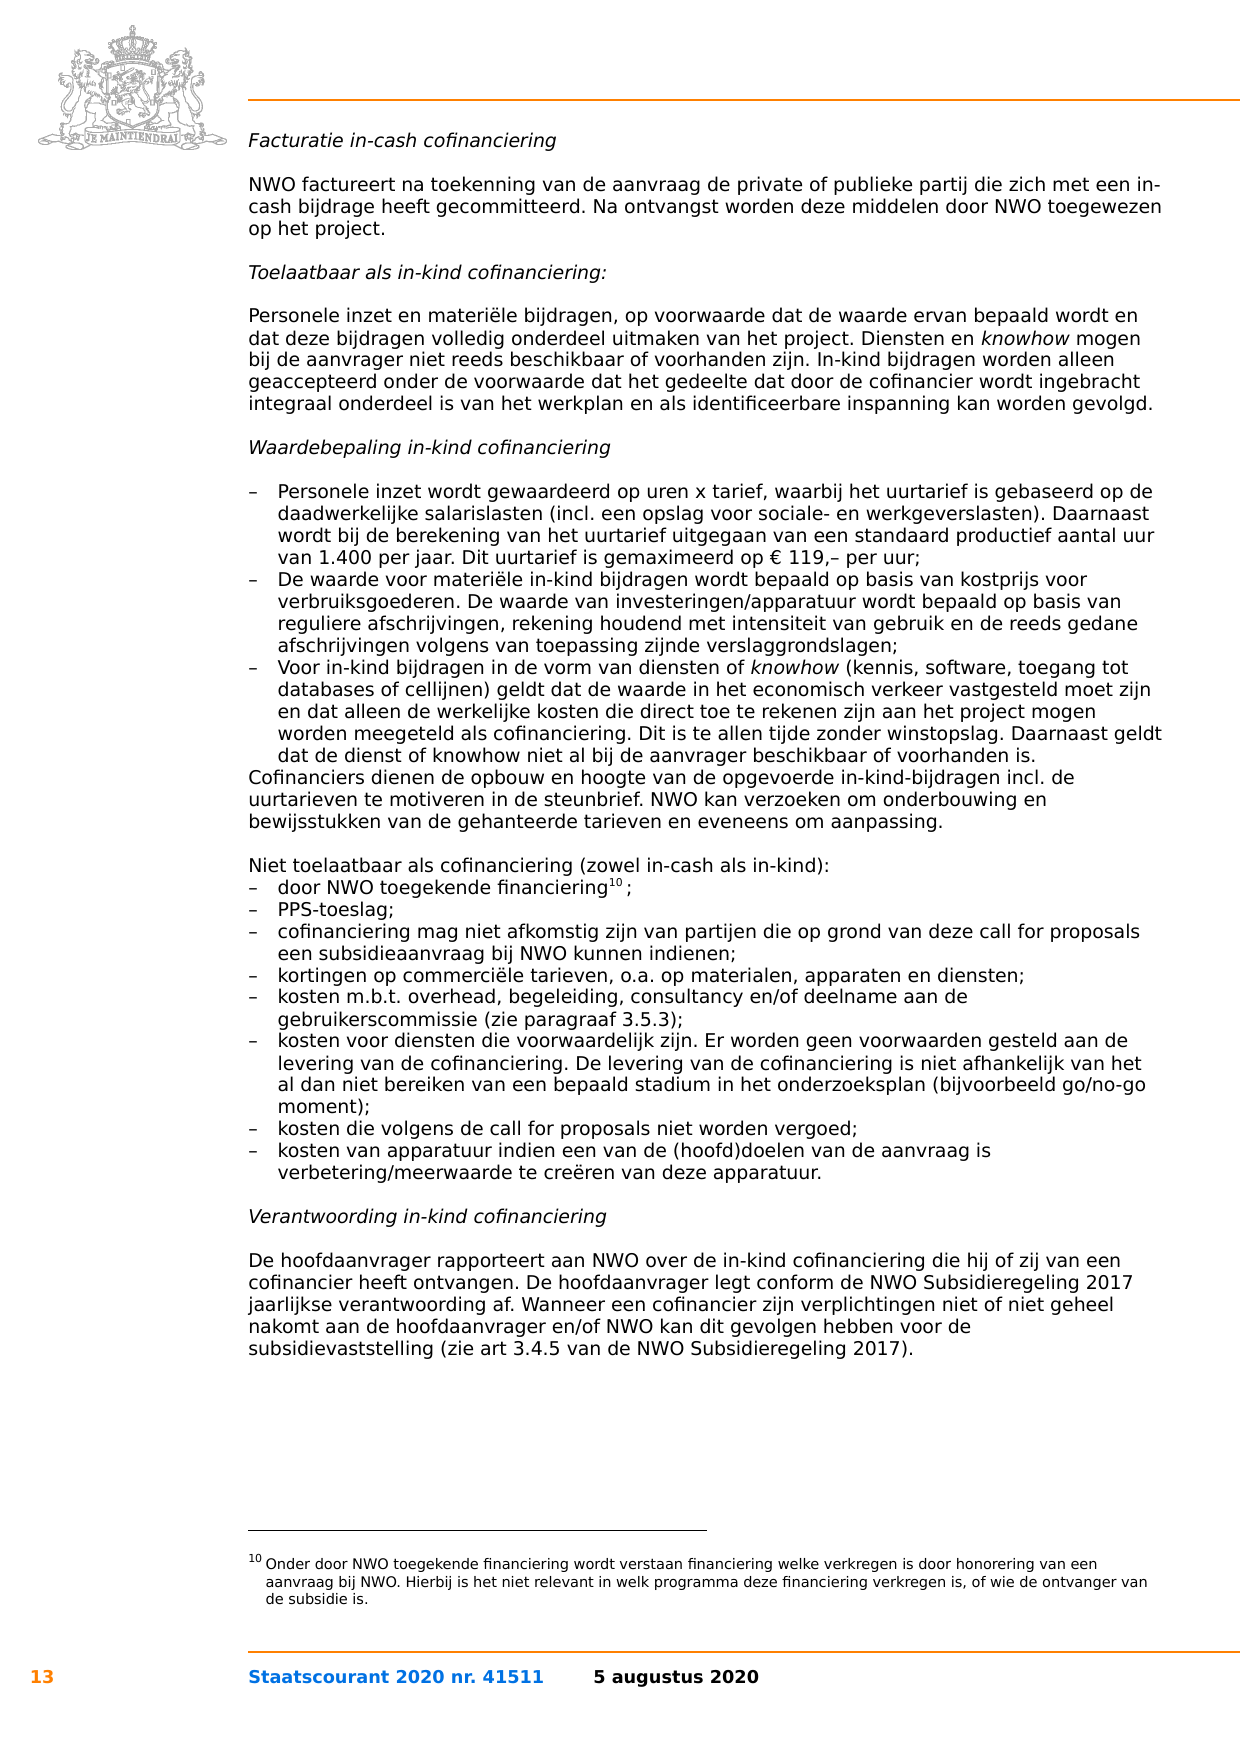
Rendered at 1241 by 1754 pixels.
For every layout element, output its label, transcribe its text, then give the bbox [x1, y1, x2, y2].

text – kosten m.b.t. overhead, begeleiding, consultancy en/of deelname aan de gebruikerscommissie (zie paragraaf 3.5.3); [248, 986, 1163, 1030]
text Onder door NWO toegekende financiering wordt verstaan financiering welke verkregen is door honorering van een aanvraag bij NWO. Hierbij is het niet relevant in welk programma deze financiering verkregen is, of wie de ontvanger van de subsidie is. [248, 1552, 1163, 1608]
text – Personele inzet wordt gewaardeerd op uren x tarief, waarbij het uurtarief is gebaseerd op de daadwerkelijke salarislasten (incl. een opslag voor sociale- en werkgeverslasten). Daarnaast wordt bij de berekening van het uurtarief uitgegaan van een standaard productief aantal uur van 1.400 per jaar. Dit uurtarief is gemaximeerd op € 119,– per uur; [248, 481, 1163, 569]
text – kosten van apparatuur indien een van de (hoofd)doelen van de aanvraag is verbetering/meerwaarde te creëren van deze apparatuur. [248, 1140, 1163, 1184]
text – kosten voor diensten die voorwaardelijk zijn. Er worden geen voorwaarden gesteld aan de levering van de cofinanciering. De levering van de cofinanciering is niet afhankelijk van het al dan niet bereiken van een bepaald stadium in het onderzoeksplan (bijvoorbeeld go/no-go moment); [248, 1030, 1163, 1118]
text – PPS-toeslag; [248, 898, 1163, 921]
subtitle Waardebepaling in-kind cofinanciering [248, 437, 1163, 459]
text – kortingen op commerciële tarieven, o.a. op materialen, apparaten en diensten; [248, 964, 1163, 986]
subtitle Toelaatbaar als in-kind cofinanciering: [248, 262, 1163, 283]
text – Voor in-kind bijdragen in de vorm van diensten of knowhow (kennis, software, toegang tot databases of cellijnen) geldt dat de waarde in het economisch verkeer vastgesteld moet zijn en dat alleen de werkelijke kosten die direct toe te rekenen zijn aan het project mogen worden meegeteld als cofinanciering. Dit is te allen tijde zonder winstopslag. Daarnaast geldt dat de dienst of knowhow niet al bij de aanvrager beschikbaar of voorhanden is. [248, 657, 1163, 767]
text – De waarde voor materiële in-kind bijdragen wordt bepaald op basis van kostprijs voor verbruiksgoederen. De waarde van investeringen/apparatuur wordt bepaald op basis van reguliere afschrijvingen, rekening houdend met intensiteit van gebruik en de reeds gedane afschrijvingen volgens van toepassing zijnde verslaggrondslagen; [248, 569, 1163, 657]
text Personele inzet en materiële bijdragen, op voorwaarde dat de waarde ervan bepaald wordt en dat deze bijdragen volledig onderdeel uitmaken van het project. Diensten en knowhow mogen bij de aanvrager niet reeds beschikbaar of voorhanden zijn. In-kind bijdragen worden alleen geaccepteerd onder de voorwaarde dat het gedeelte dat door de cofinancier wordt ingebracht integraal onderdeel is van het werkplan en als identificeerbare inspanning kan worden gevolgd. [248, 305, 1163, 415]
text – door NWO toegekende financiering; [248, 877, 1163, 898]
text Niet toelaatbaar als cofinanciering (zowel in-cash als in-kind): [248, 854, 1163, 877]
subtitle Facturatie in-cash cofinanciering [248, 130, 1163, 152]
text – cofinanciering mag niet afkomstig zijn van partijen die op grond van deze call for proposals een subsidieaanvraag bij NWO kunnen indienen; [248, 921, 1163, 964]
text – kosten die volgens de call for proposals niet worden vergoed; [248, 1118, 1163, 1140]
subtitle Verantwoording in-kind cofinanciering [248, 1206, 1163, 1228]
text NWO factureert na toekenning van de aanvraag de private of publieke partij die zich met een in-cash bijdrage heeft gecommitteerd. Na ontvangst worden deze middelen door NWO toegewezen op het project. [248, 174, 1163, 240]
picture [38, 25, 227, 150]
text De hoofdaanvrager rapporteert aan NWO over de in-kind cofinanciering die hij of zij van een cofinancier heeft ontvangen. De hoofdaanvrager legt conform de NWO Subsidieregeling 2017 jaarlijkse verantwoording af. Wanneer een cofinancier zijn verplichtingen niet of niet geheel nakomt aan de hoofdaanvrager en/of NWO kan dit gevolgen hebben voor de subsidievaststelling (zie art 3.4.5 van de NWO Subsidieregeling 2017). [248, 1250, 1163, 1360]
text Cofinanciers dienen de opbouw en hoogte van de opgevoerde in-kind-bijdragen incl. de uurtarieven te motiveren in de steunbrief. NWO kan verzoeken om onderbouwing en bewijsstukken van de gehanteerde tarieven en eveneens om aanpassing. [248, 767, 1163, 833]
